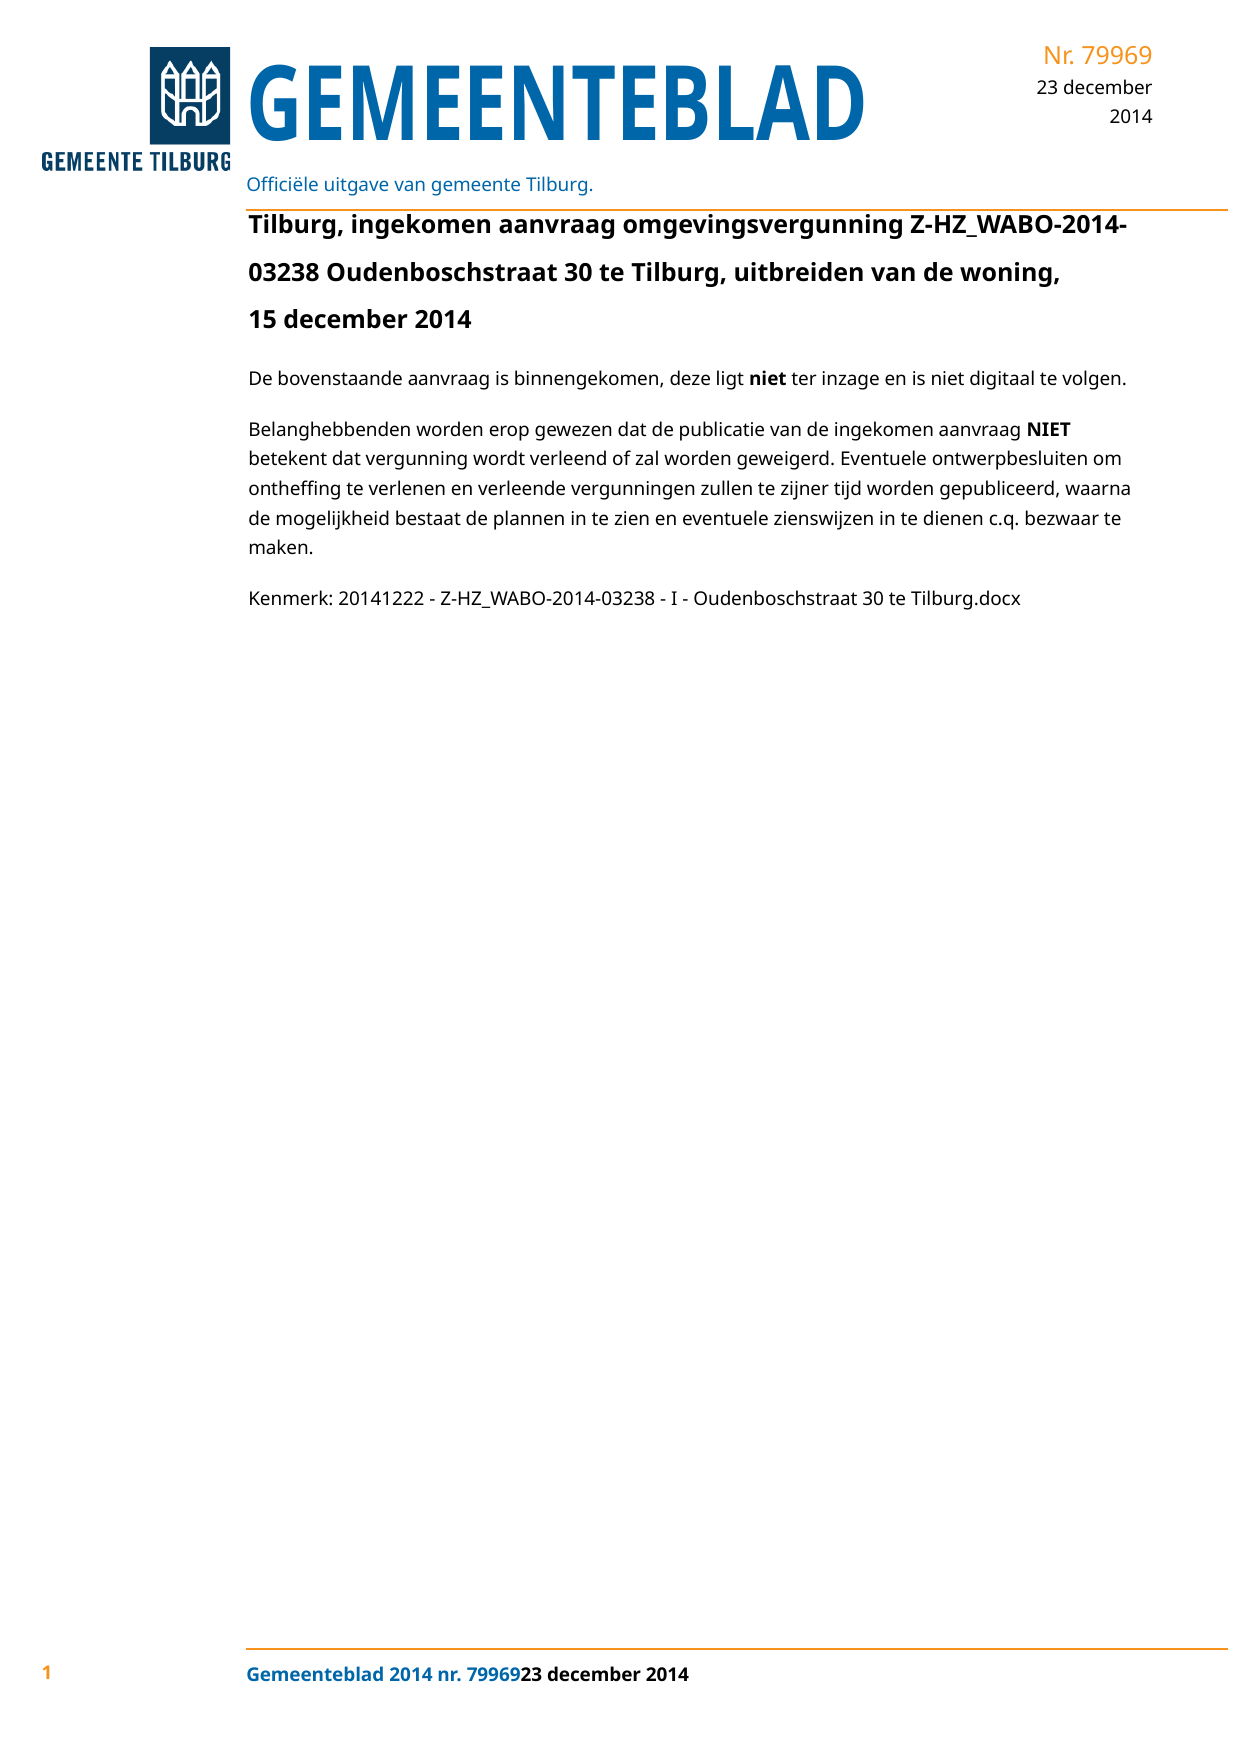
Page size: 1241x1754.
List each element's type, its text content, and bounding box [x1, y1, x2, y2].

text De bovenstaande aanvraag is binnengekomen, deze ligt niet ter inzage en is niet digitaal te volgen. [248, 366, 1152, 391]
text Kenmerk: 20141222 - Z-HZ_WABO-2014-03238 - I - Oudenboschstraat 30 te Tilburg.docx [248, 585, 1152, 610]
text Belanghebbenden worden erop gewezen dat de publicatie van de ingekomen aanvraag NIET betekent dat vergunning wordt verleend of zal worden geweigerd. Eventuele ontwerpbesluiten om ontheffing te verlenen en verleende vergunningen zullen te zijner tijd worden gepubliceerd, waarna de mogelijkheid bestaat de plannen in te zien en eventuele zienswijzen in te dienen c.q. bezwaar te maken. [248, 416, 1152, 560]
picture [41, 47, 231, 172]
text Tilburg, ingekomen aanvraag omgevingsvergunning Z-HZ_WABO-2014-03238 Oudenboschstraat 30 te Tilburg, uitbreiden van de woning, 15 december 2014 [248, 211, 1152, 336]
